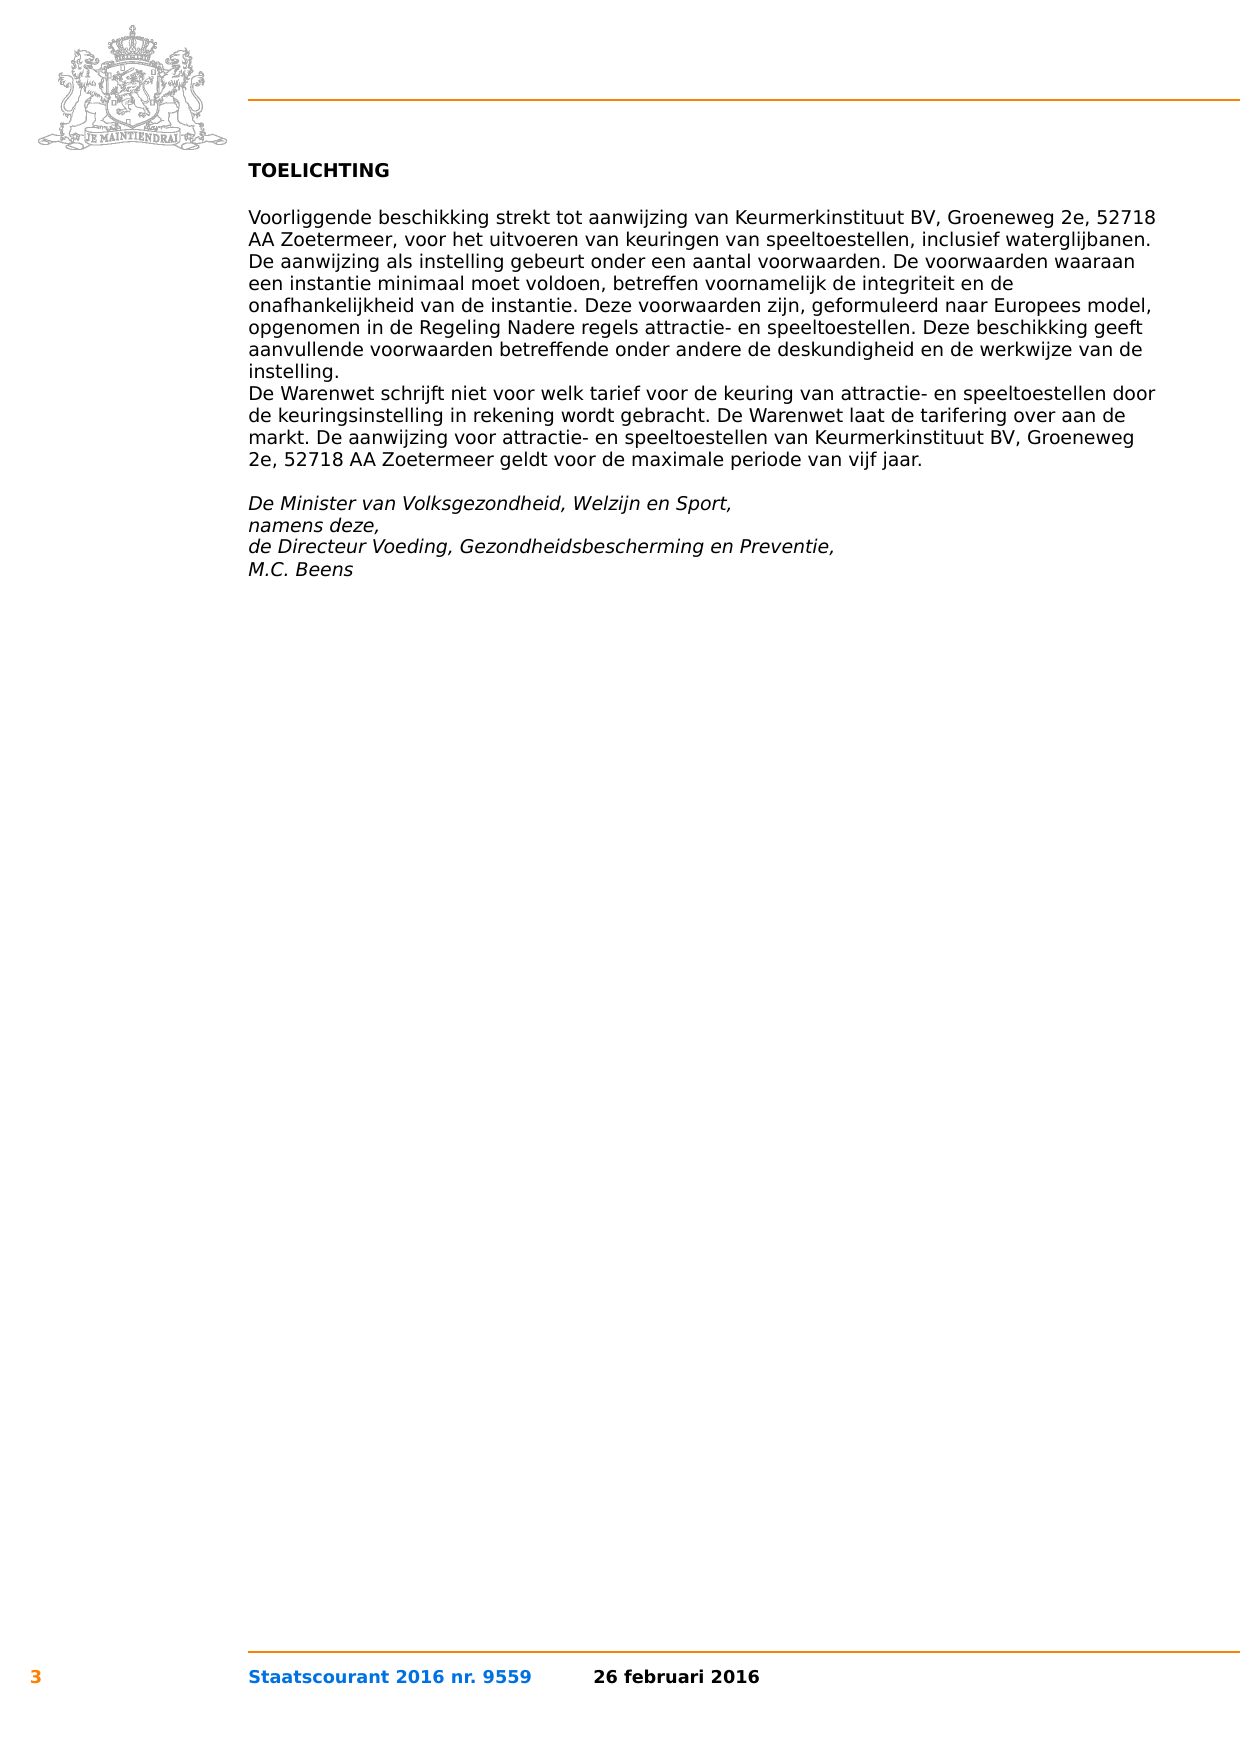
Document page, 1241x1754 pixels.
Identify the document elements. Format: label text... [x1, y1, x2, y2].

picture [38, 25, 227, 150]
text Voorliggende beschikking strekt tot aanwijzing van Keurmerkinstituut BV, Groeneweg 2e, 52718 AA Zoetermeer, voor het uitvoeren van keuringen van speeltoestellen, inclusief waterglijbanen. De aanwijzing als instelling gebeurt onder een aantal voorwaarden. De voorwaarden waaraan een instantie minimaal moet voldoen, betreffen voornamelijk de integriteit en de onafhankelijkheid van de instantie. Deze voorwaarden zijn, geformuleerd naar Europees model, opgenomen in de Regeling Nadere regels attractie- en speeltoestellen. Deze beschikking geeft aanvullende voorwaarden betreffende onder andere de deskundigheid en de werkwijze van de instelling. [248, 207, 1163, 383]
text De Minister van Volksgezondheid, Welzijn en Sport, namens deze, de Directeur Voeding, Gezondheidsbescherming en Preventie, M.C. Beens [248, 492, 1163, 580]
text De Warenwet schrijft niet voor welk tarief voor de keuring van attractie- en speeltoestellen door de keuringsinstelling in rekening wordt gebracht. De Warenwet laat de tarifering over aan de markt. De aanwijzing voor attractie- en speeltoestellen van Keurmerkinstituut BV, Groeneweg 2e, 52718 AA Zoetermeer geldt voor de maximale periode van vijf jaar. [248, 383, 1163, 471]
subtitle TOELICHTING [248, 160, 1163, 182]
